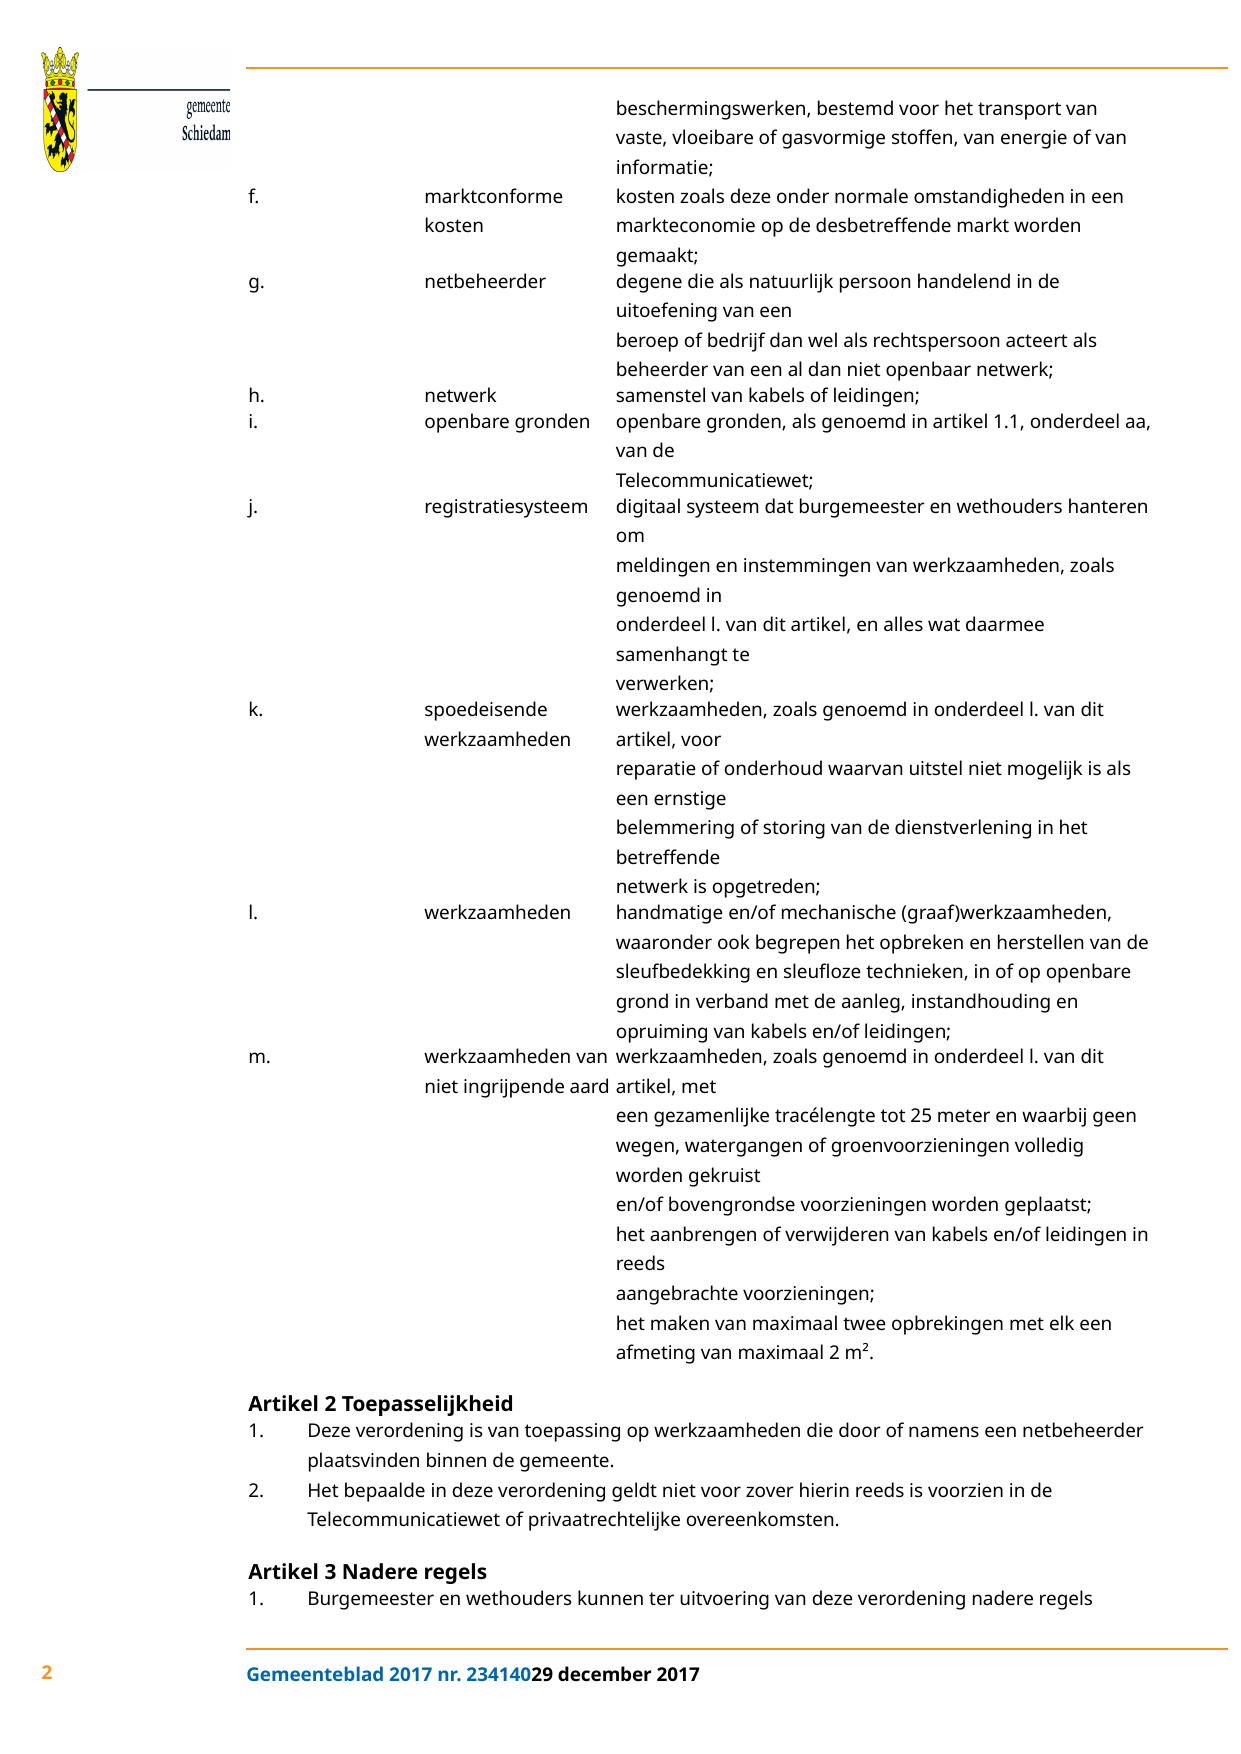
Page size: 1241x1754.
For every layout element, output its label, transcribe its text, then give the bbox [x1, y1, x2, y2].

table_cell l. [248, 900, 424, 1043]
table_cell i. [248, 408, 424, 493]
table_cell werkzaamheden van niet ingrijpende aard [424, 1044, 616, 1365]
table_cell [424, 95, 616, 180]
list Burgemeester en wethouders kunnen ter uitvoering van deze verordening nadere regels [248, 1585, 1152, 1611]
table_cell samenstel van kabels of leidingen; [616, 383, 1152, 408]
table_cell werkzaamheden [424, 900, 616, 1043]
table_cell openbare gronden, als genoemd in artikel 1.1, onderdeel aa, van de Telecommunicatiewet; [616, 408, 1152, 493]
table_cell netbeheerder [424, 268, 616, 382]
table_header kosten zoals deze onder normale omstandigheden in een markteconomie op de desbetreffende markt worden gemaakt; [616, 183, 1152, 268]
table_cell k. [248, 696, 424, 899]
text Artikel 3 Nadere regels [248, 1557, 1152, 1585]
text Artikel 2 Toepasselijkheid [248, 1389, 1152, 1418]
table_cell openbare gronden [424, 408, 616, 493]
list Het bepaalde in deze verordening geldt niet voor zover hierin reeds is voorzien in de Telecommunicatiewet of privaatrechtelijke overeenkomsten. [248, 1477, 1152, 1532]
table_cell g. [248, 268, 424, 382]
table_cell h. [248, 383, 424, 408]
table_cell m. [248, 1044, 424, 1365]
table_cell registratiesysteem [424, 493, 616, 696]
table_cell spoedeisende werkzaamheden [424, 696, 616, 899]
table_header f. [248, 183, 424, 268]
picture [41, 47, 231, 172]
table_cell werkzaamheden, zoals genoemd in onderdeel l. van dit artikel, voor reparatie of onderhoud waarvan uitstel niet mogelijk is als een ernstige belemmering of storing van de dienstverlening in het betreffende netwerk is opgetreden; [616, 696, 1152, 899]
table_cell werkzaamheden, zoals genoemd in onderdeel l. van dit artikel, met een gezamenlijke tracélengte tot 25 meter en waarbij geen wegen, watergangen of groenvoorzieningen volledig worden gekruist en/of bovengrondse voorzieningen worden geplaatst; het aanbrengen of verwijderen van kabels en/of leidingen in reeds aangebrachte voorzieningen; het maken van maximaal twee opbrekingen met elk een afmeting van maximaal 2 m². [616, 1044, 1152, 1365]
table_cell digitaal systeem dat burgemeester en wethouders hanteren om meldingen en instemmingen van werkzaamheden, zoals genoemd in onderdeel l. van dit artikel, en alles wat daarmee samenhangt te verwerken; [616, 493, 1152, 696]
table_cell j. [248, 493, 424, 696]
table_cell beschermingswerken, bestemd voor het transport van vaste, vloeibare of gasvormige stoffen, van energie of van informatie; [616, 95, 1152, 180]
list Deze verordening is van toepassing op werkzaamheden die door of namens een netbeheerder plaatsvinden binnen de gemeente. [248, 1418, 1152, 1473]
table_header marktconforme kosten [424, 183, 616, 268]
table_cell degene die als natuurlijk persoon handelend in de uitoefening van een beroep of bedrijf dan wel als rechtspersoon acteert als beheerder van een al dan niet openbaar netwerk; [616, 268, 1152, 382]
table_cell [248, 95, 424, 180]
table_cell handmatige en/of mechanische (graaf)werkzaamheden, waaronder ook begrepen het opbreken en herstellen van de sleufbedekking en sleufloze technieken, in of op openbare grond in verband met de aanleg, instandhouding en opruiming van kabels en/of leidingen; [616, 900, 1152, 1043]
table_cell netwerk [424, 383, 616, 408]
